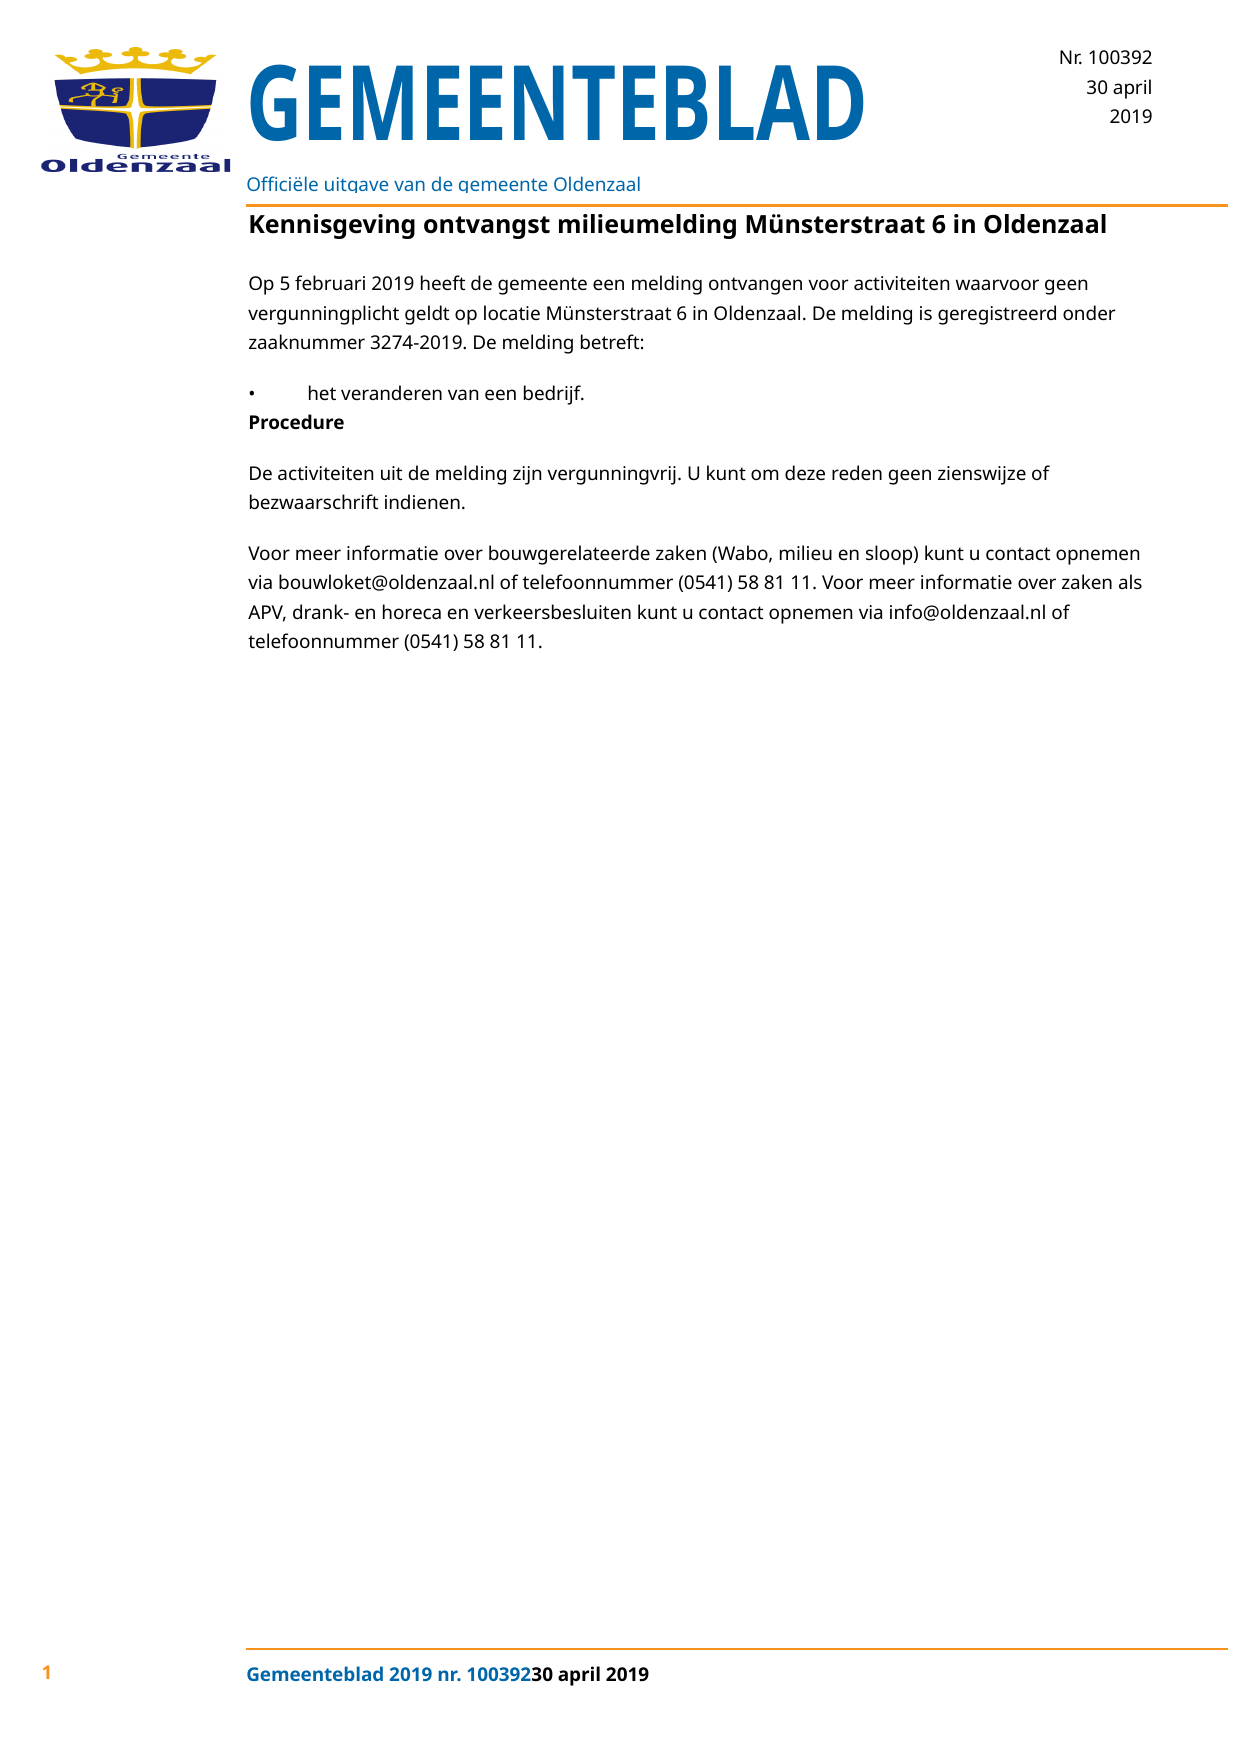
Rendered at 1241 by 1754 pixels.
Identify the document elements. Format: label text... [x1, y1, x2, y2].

list het veranderen van een bedrijf. [248, 380, 1152, 406]
text De activiteiten uit de melding zijn vergunningvrij. U kunt om deze reden geen zienswijze of bezwaarschrift indienen. [248, 460, 1152, 515]
text Procedure [248, 409, 1152, 435]
picture [41, 47, 231, 172]
text Kennisgeving ontvangst milieumelding Münsterstraat 6 in Oldenzaal [248, 207, 1152, 241]
text Op 5 februari 2019 heeft de gemeente een melding ontvangen voor activiteiten waarvoor geen vergunningplicht geldt op locatie Münsterstraat 6 in Oldenzaal. De melding is geregistreerd onder zaaknummer 3274-2019. De melding betreft: [248, 270, 1152, 355]
text Voor meer informatie over bouwgerelateerde zaken (Wabo, milieu en sloop) kunt u contact opnemen via bouwloket@oldenzaal.nl of telefoonnummer (0541) 58 81 11. Voor meer informatie over zaken als APV, drank- en horeca en verkeersbesluiten kunt u contact opnemen via info@oldenzaal.nl of telefoonnummer (0541) 58 81 11. [248, 540, 1152, 654]
